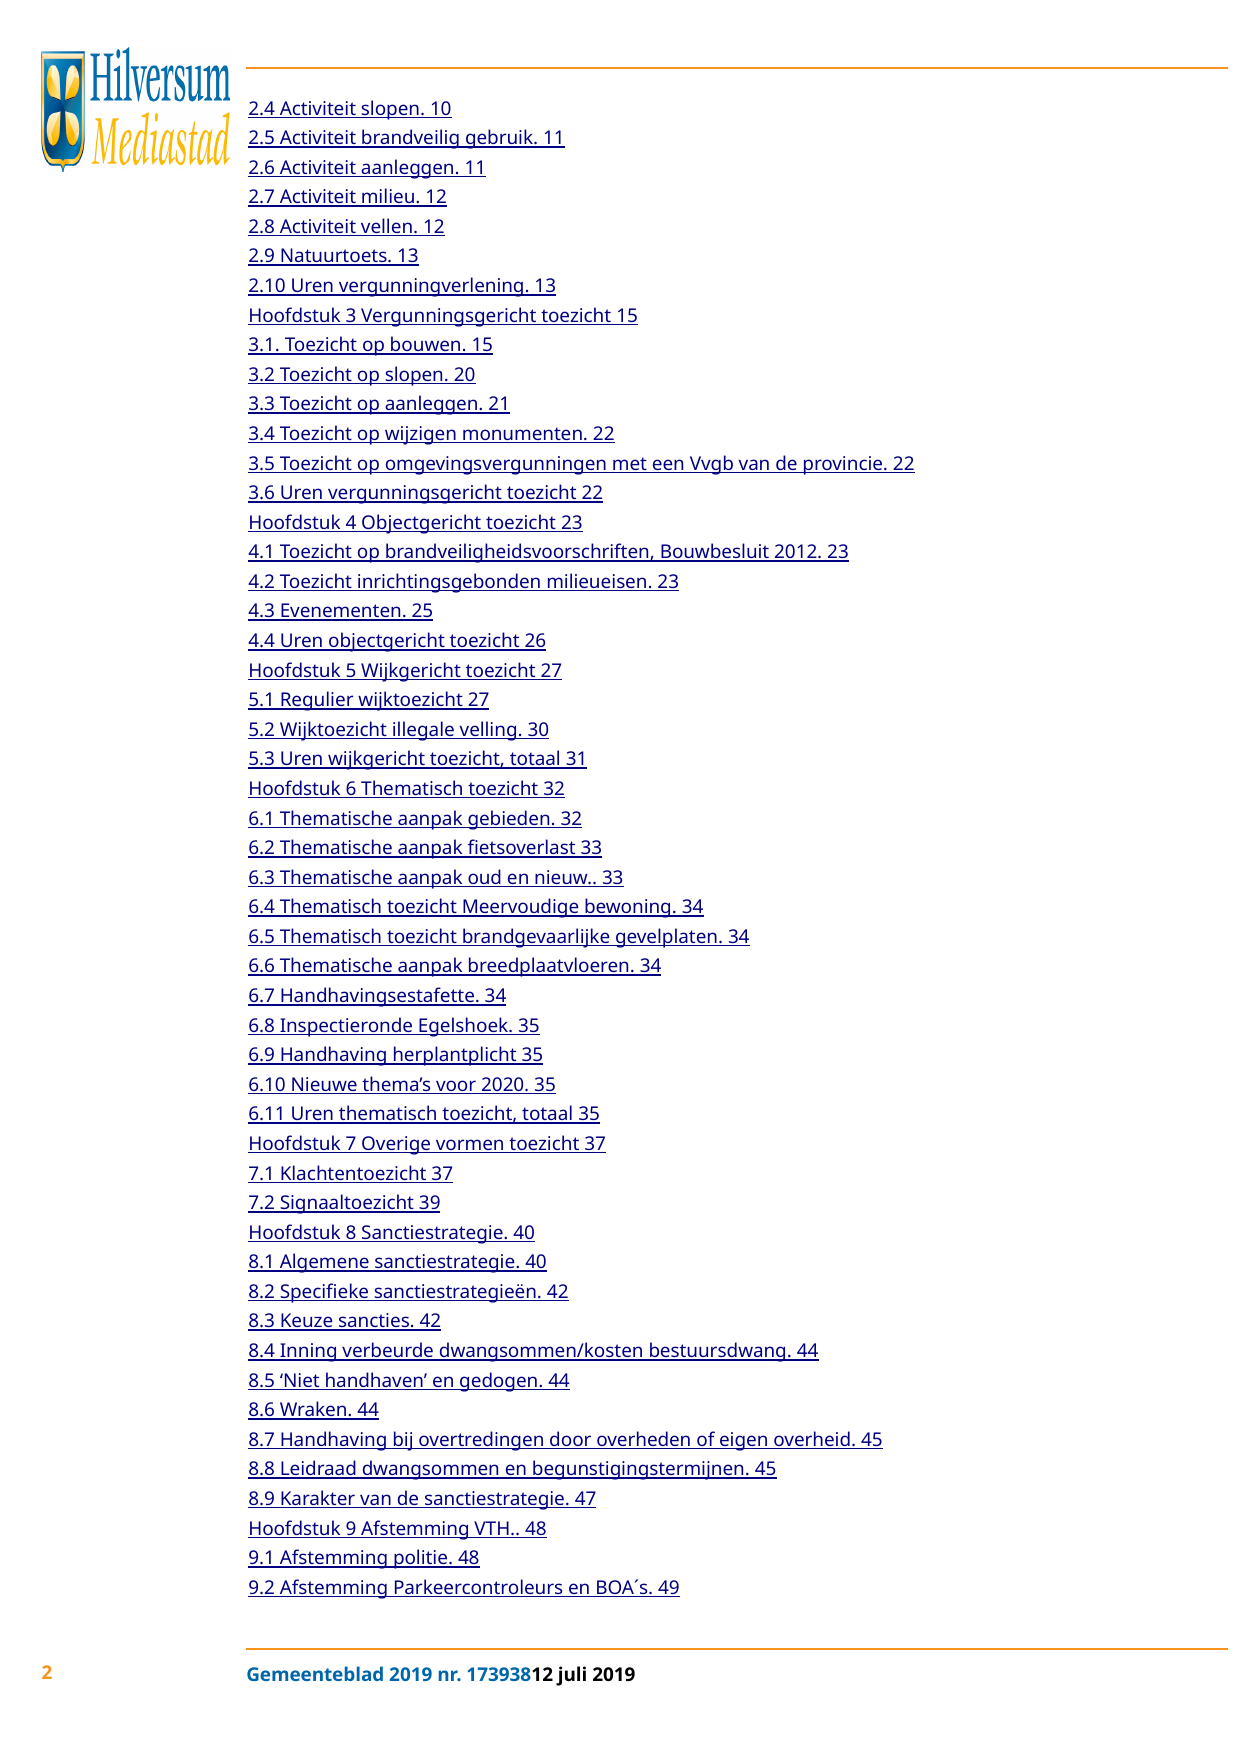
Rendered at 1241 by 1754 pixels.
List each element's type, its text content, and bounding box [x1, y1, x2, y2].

text 6.7 Handhavingsestafette. 34 [248, 982, 1152, 1008]
text 3.4 Toezicht op wijzigen monumenten. 22 [248, 420, 1152, 446]
text 8.8 Leidraad dwangsommen en begunstigingstermijnen. 45 [248, 1456, 1152, 1481]
picture [41, 47, 231, 172]
text 2.10 Uren vergunningverlening. 13 [248, 272, 1152, 298]
text Hoofdstuk 9 Afstemming VTH.. 48 [248, 1515, 1152, 1541]
text 2.6 Activiteit aanleggen. 11 [248, 154, 1152, 180]
text 6.8 Inspectieronde Egelshoek. 35 [248, 1012, 1152, 1038]
text 8.5 ‘Niet handhaven’ en gedogen. 44 [248, 1367, 1152, 1393]
text 2.8 Activiteit vellen. 12 [248, 213, 1152, 239]
text 7.1 Klachtentoezicht 37 [248, 1160, 1152, 1186]
text 8.1 Algemene sanctiestrategie. 40 [248, 1248, 1152, 1274]
text 6.6 Thematische aanpak breedplaatvloeren. 34 [248, 953, 1152, 978]
text Hoofdstuk 5 Wijkgericht toezicht 27 [248, 657, 1152, 683]
text 5.1 Regulier wijktoezicht 27 [248, 686, 1152, 712]
text 7.2 Signaaltoezicht 39 [248, 1189, 1152, 1215]
text 5.3 Uren wijkgericht toezicht, totaal 31 [248, 746, 1152, 771]
text 3.6 Uren vergunningsgericht toezicht 22 [248, 479, 1152, 505]
text 2.9 Natuurtoets. 13 [248, 243, 1152, 268]
text 8.9 Karakter van de sanctiestrategie. 47 [248, 1485, 1152, 1511]
text 6.3 Thematische aanpak oud en nieuw.. 33 [248, 864, 1152, 890]
text 2.5 Activiteit brandveilig gebruik. 11 [248, 124, 1152, 150]
text 6.9 Handhaving herplantplicht 35 [248, 1041, 1152, 1067]
text 4.2 Toezicht inrichtingsgebonden milieueisen. 23 [248, 568, 1152, 594]
text Hoofdstuk 8 Sanctiestrategie. 40 [248, 1219, 1152, 1245]
text 8.6 Wraken. 44 [248, 1396, 1152, 1422]
text 9.1 Afstemming politie. 48 [248, 1544, 1152, 1570]
text 4.1 Toezicht op brandveiligheidsvoorschriften, Bouwbesluit 2012. 23 [248, 538, 1152, 564]
text 8.3 Keuze sancties. 42 [248, 1308, 1152, 1333]
text 9.2 Afstemming Parkeercontroleurs en BOA´s. 49 [248, 1574, 1152, 1600]
text Hoofdstuk 7 Overige vormen toezicht 37 [248, 1130, 1152, 1156]
text 3.1. Toezicht op bouwen. 15 [248, 331, 1152, 357]
text 2.4 Activiteit slopen. 10 [248, 95, 1152, 121]
text 2.7 Activiteit milieu. 12 [248, 183, 1152, 209]
text 4.4 Uren objectgericht toezicht 26 [248, 627, 1152, 653]
text 6.1 Thematische aanpak gebieden. 32 [248, 805, 1152, 831]
text 6.5 Thematisch toezicht brandgevaarlijke gevelplaten. 34 [248, 923, 1152, 949]
text 8.2 Specifieke sanctiestrategieën. 42 [248, 1278, 1152, 1304]
text Hoofdstuk 4 Objectgericht toezicht 23 [248, 509, 1152, 535]
text 6.2 Thematische aanpak fietsoverlast 33 [248, 834, 1152, 860]
text 3.3 Toezicht op aanleggen. 21 [248, 391, 1152, 416]
text 4.3 Evenementen. 25 [248, 598, 1152, 623]
text 6.10 Nieuwe thema’s voor 2020. 35 [248, 1071, 1152, 1097]
text Hoofdstuk 3 Vergunningsgericht toezicht 15 [248, 302, 1152, 328]
text 8.4 Inning verbeurde dwangsommen/kosten bestuursdwang. 44 [248, 1337, 1152, 1363]
text 6.11 Uren thematisch toezicht, totaal 35 [248, 1101, 1152, 1126]
text 5.2 Wijktoezicht illegale velling. 30 [248, 716, 1152, 742]
text 6.4 Thematisch toezicht Meervoudige bewoning. 34 [248, 893, 1152, 919]
text 3.2 Toezicht op slopen. 20 [248, 361, 1152, 387]
text 3.5 Toezicht op omgevingsvergunningen met een Vvgb van de provincie. 22 [248, 450, 1152, 476]
text 8.7 Handhaving bij overtredingen door overheden of eigen overheid. 45 [248, 1426, 1152, 1452]
text Hoofdstuk 6 Thematisch toezicht 32 [248, 775, 1152, 801]
